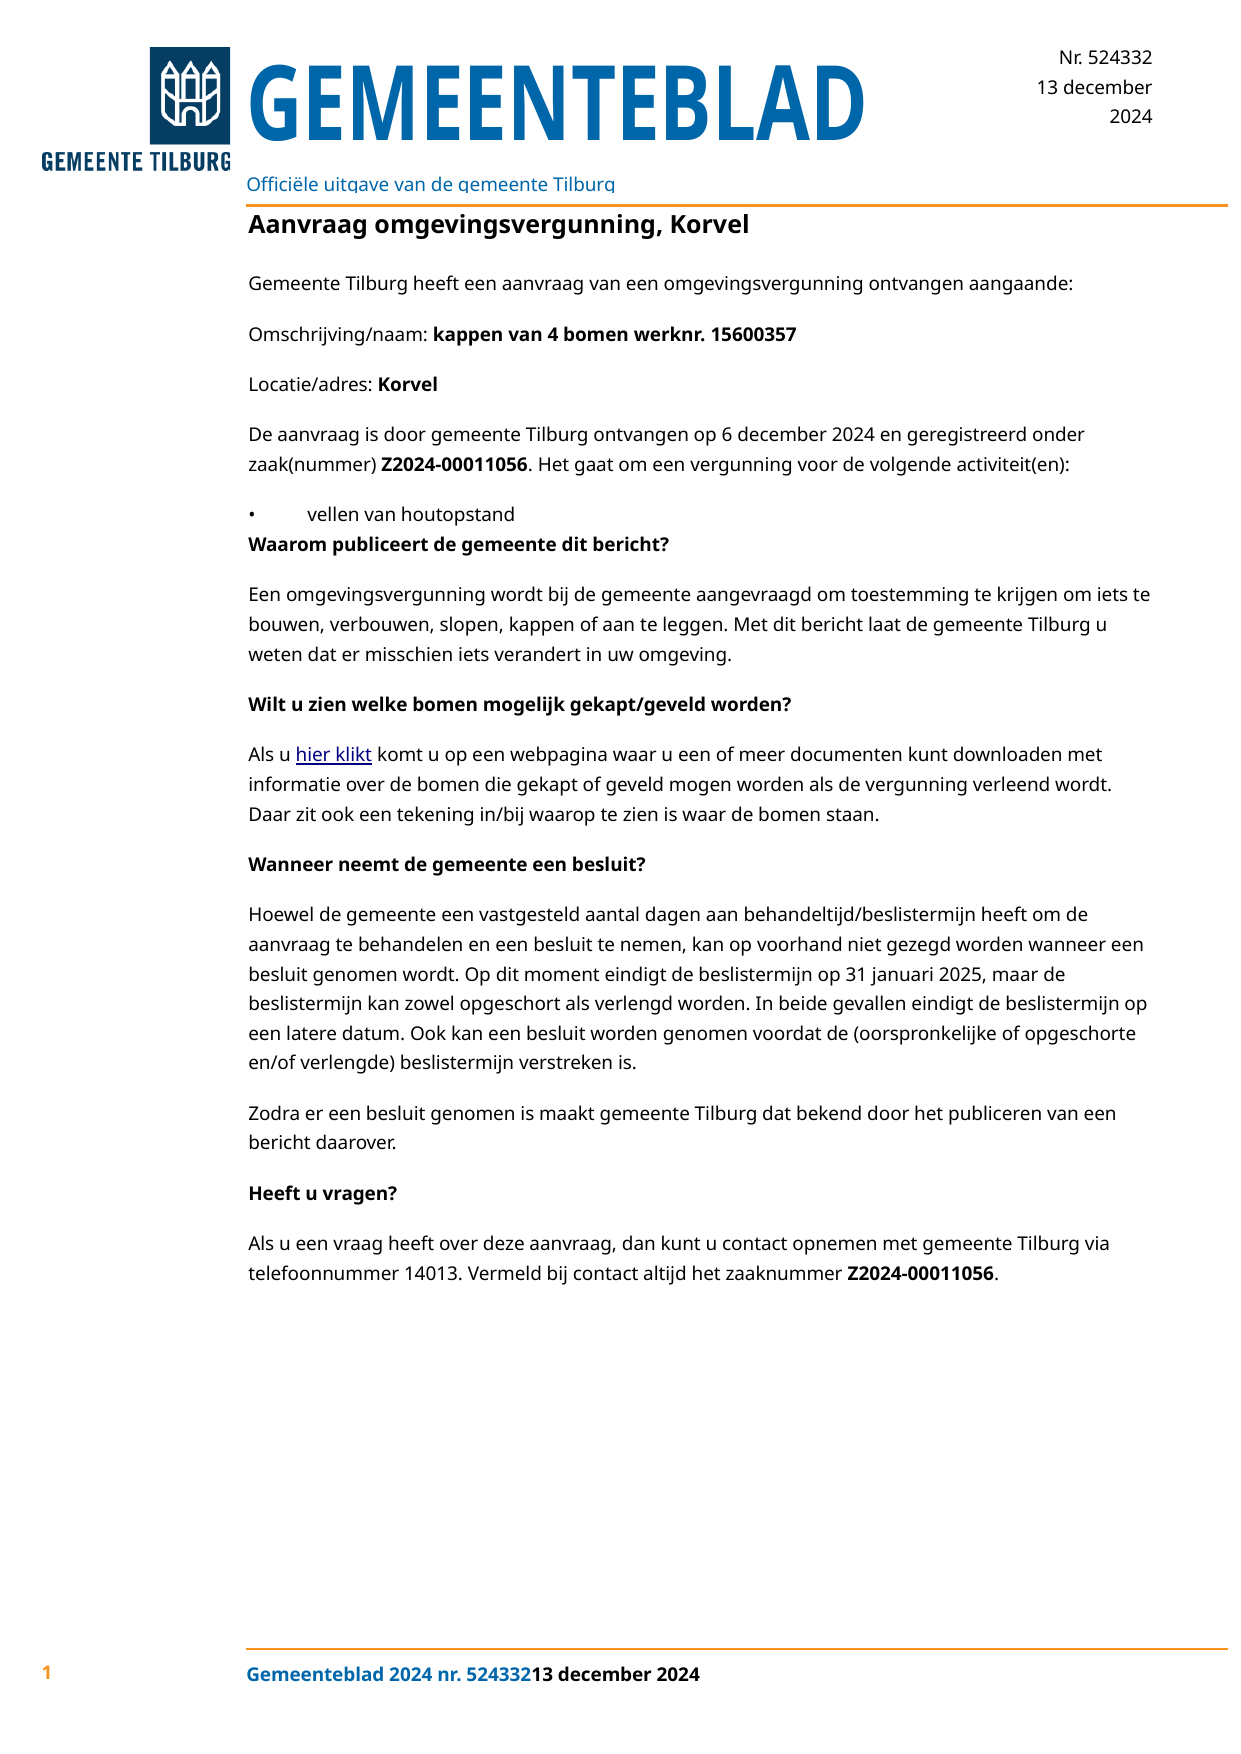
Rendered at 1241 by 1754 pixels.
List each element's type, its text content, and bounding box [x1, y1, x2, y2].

text Gemeente Tilburg heeft een aanvraag van een omgevingsvergunning ontvangen aangaande: [248, 270, 1152, 296]
text Omschrijving/naam: kappen van 4 bomen werknr. 15600357 [248, 321, 1152, 346]
picture [41, 47, 231, 172]
text De aanvraag is door gemeente Tilburg ontvangen op 6 december 2024 en geregistreerd onder zaak(nummer) Z2024-00011056. Het gaat om een vergunning voor de volgende activiteit(en): [248, 422, 1152, 477]
text Als u hier klikt komt u op een webpagina waar u een of meer documenten kunt downloaden met informatie over de bomen die gekapt of geveld mogen worden als de vergunning verleend wordt. Daar zit ook een tekening in/bij waarop te zien is waar de bomen staan. [248, 742, 1152, 826]
text Hoewel de gemeente een vastgesteld aantal dagen aan behandeltijd/beslistermijn heeft om de aanvraag te behandelen en een besluit te nemen, kan op voorhand niet gezegd worden wanneer een besluit genomen wordt. Op dit moment eindigt de beslistermijn op 31 januari 2025, maar de beslistermijn kan zowel opgeschort als verlengd worden. In beide gevallen eindigt de beslistermijn op een latere datum. Ook kan een besluit worden genomen voordat de (oorspronkelijke of opgeschorte en/of verlengde) beslistermijn verstreken is. [248, 902, 1152, 1075]
text Heeft u vragen? [248, 1180, 1152, 1206]
text Locatie/adres: Korvel [248, 371, 1152, 397]
text Waarom publiceert de gemeente dit bericht? [248, 531, 1152, 557]
text Wanneer neemt de gemeente een besluit? [248, 851, 1152, 877]
text Zodra er een besluit genomen is maakt gemeente Tilburg dat bekend door het publiceren van een bericht daarover. [248, 1100, 1152, 1155]
text Aanvraag omgevingsvergunning, Korvel [248, 207, 1152, 241]
text Een omgevingsvergunning wordt bij de gemeente aangevraagd om toestemming te krijgen om iets te bouwen, verbouwen, slopen, kappen of aan te leggen. Met dit bericht laat de gemeente Tilburg u weten dat er misschien iets verandert in uw omgeving. [248, 582, 1152, 666]
text Wilt u zien welke bomen mogelijk gekapt/geveld worden? [248, 691, 1152, 717]
text Als u een vraag heeft over deze aanvraag, dan kunt u contact opnemen met gemeente Tilburg via telefoonnummer 14013. Vermeld bij contact altijd het zaaknummer Z2024-00011056. [248, 1230, 1152, 1286]
list vellen van houtopstand [248, 502, 1152, 527]
